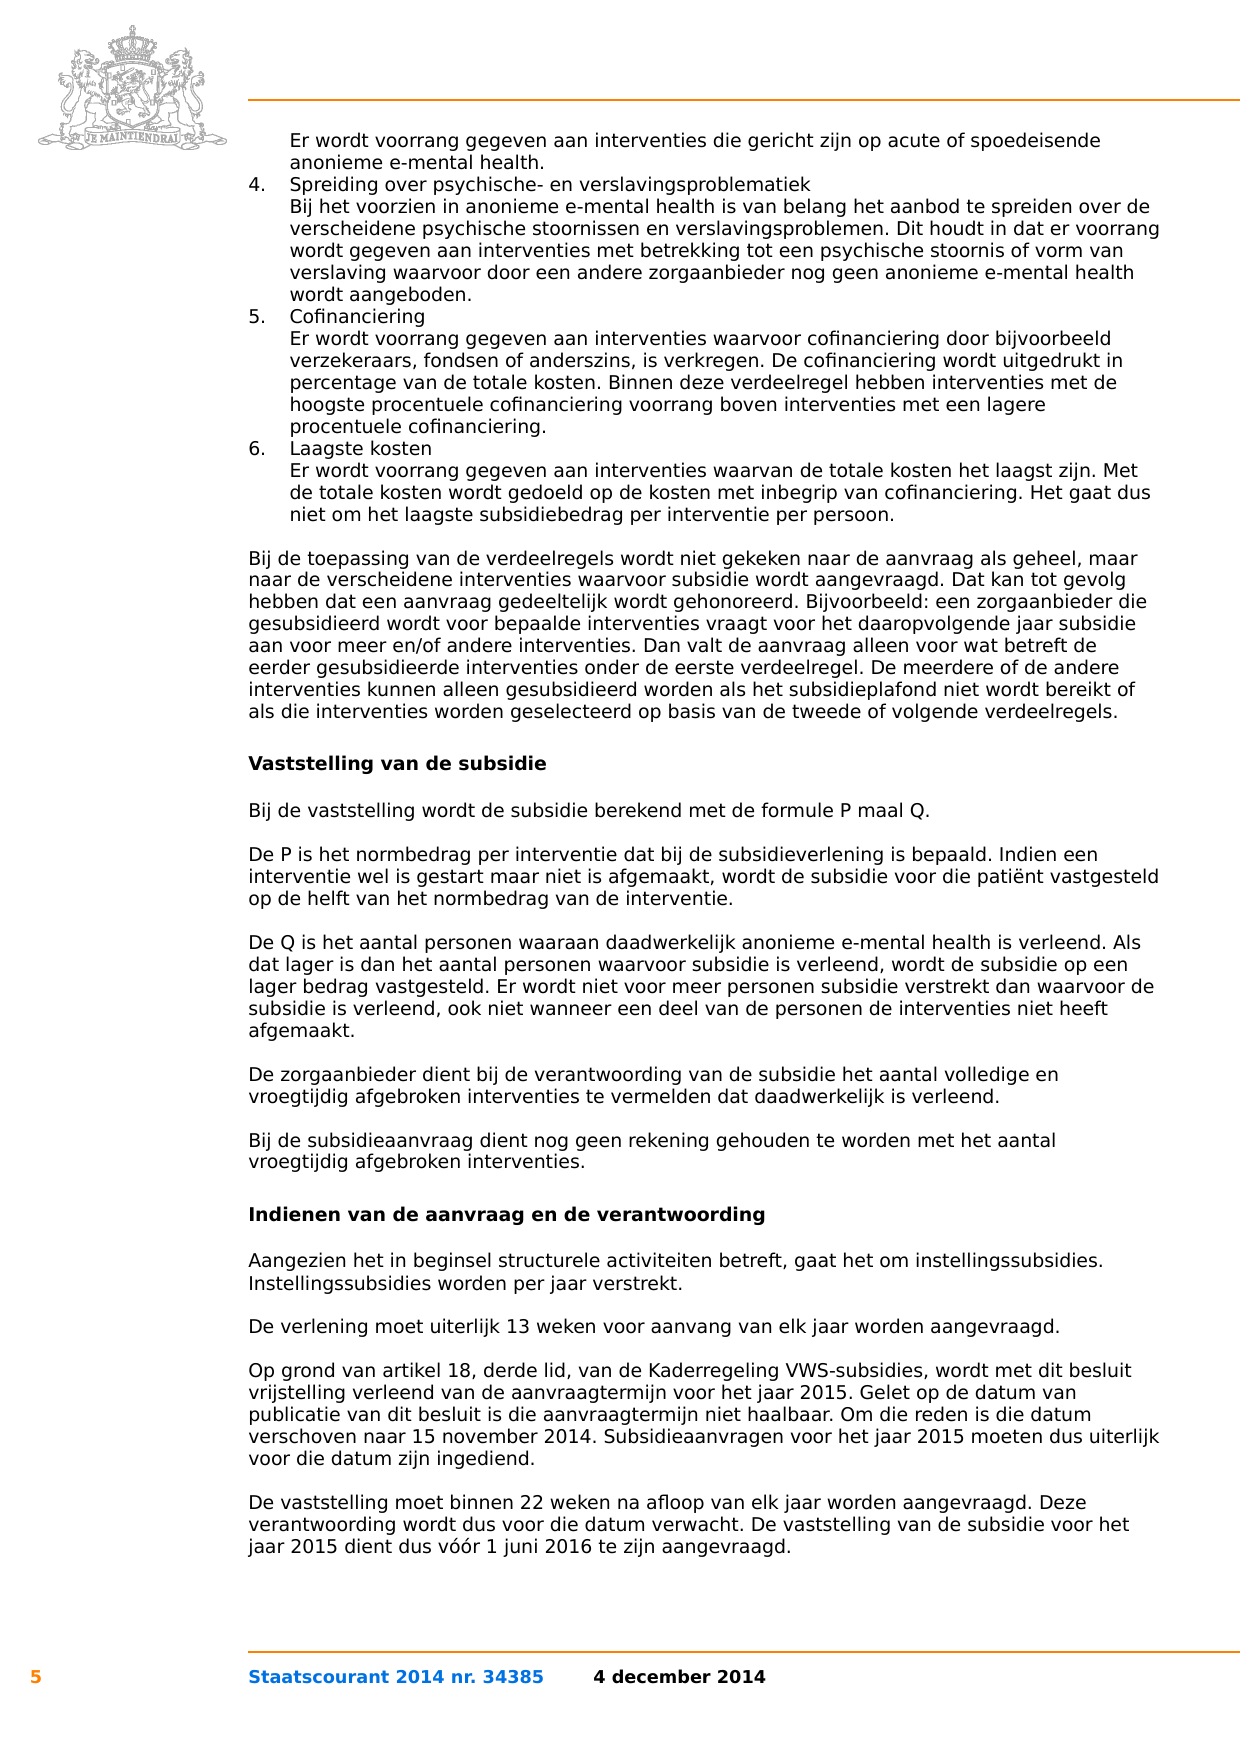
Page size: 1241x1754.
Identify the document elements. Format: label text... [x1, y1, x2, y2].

text 4. Spreiding over psychische- en verslavingsproblematiek [248, 174, 1163, 196]
text Er wordt voorrang gegeven aan interventies die gericht zijn op acute of spoedeisende anonieme e-mental health. [289, 130, 1163, 174]
text De verlening moet uiterlijk 13 weken voor aanvang van elk jaar worden aangevraagd. [248, 1316, 1163, 1338]
subtitle Indienen van de aanvraag en de verantwoording [248, 1203, 1163, 1225]
text Er wordt voorrang gegeven aan interventies waarvoor cofinanciering door bijvoorbeeld verzekeraars, fondsen of anderszins, is verkregen. De cofinanciering wordt uitgedrukt in percentage van de totale kosten. Binnen deze verdeelregel hebben interventies met de hoogste procentuele cofinanciering voorrang boven interventies met een lagere procentuele cofinanciering. [289, 328, 1163, 438]
text Op grond van artikel 18, derde lid, van de Kaderregeling VWS-subsidies, wordt met dit besluit vrijstelling verleend van de aanvraagtermijn voor het jaar 2015. Gelet op de datum van publicatie van dit besluit is die aanvraagtermijn niet haalbaar. Om die reden is die datum verschoven naar 15 november 2014. Subsidieaanvragen voor het jaar 2015 moeten dus uiterlijk voor die datum zijn ingediend. [248, 1360, 1163, 1470]
text De zorgaanbieder dient bij de verantwoording van de subsidie het aantal volledige en vroegtijdig afgebroken interventies te vermelden dat daadwerkelijk is verleend. [248, 1064, 1163, 1108]
picture [38, 25, 227, 150]
text Bij de subsidieaanvraag dient nog geen rekening gehouden te worden met het aantal vroegtijdig afgebroken interventies. [248, 1129, 1163, 1173]
text De Q is het aantal personen waaraan daadwerkelijk anonieme e-mental health is verleend. Als dat lager is dan het aantal personen waarvoor subsidie is verleend, wordt de subsidie op een lager bedrag vastgesteld. Er wordt niet voor meer personen subsidie verstrekt dan waarvoor de subsidie is verleend, ook niet wanneer een deel van de personen de interventies niet heeft afgemaakt. [248, 932, 1163, 1042]
text Aangezien het in beginsel structurele activiteiten betreft, gaat het om instellingssubsidies. Instellingssubsidies worden per jaar verstrekt. [248, 1250, 1163, 1294]
text Er wordt voorrang gegeven aan interventies waarvan de totale kosten het laagst zijn. Met de totale kosten wordt gedoeld op de kosten met inbegrip van cofinanciering. Het gaat dus niet om het laagste subsidiebedrag per interventie per persoon. [289, 459, 1163, 526]
text Bij het voorzien in anonieme e-mental health is van belang het aanbod te spreiden over de verscheidene psychische stoornissen en verslavingsproblemen. Dit houdt in dat er voorrang wordt gegeven aan interventies met betrekking tot een psychische stoornis of vorm van verslaving waarvoor door een andere zorgaanbieder nog geen anonieme e-mental health wordt aangeboden. [289, 196, 1163, 306]
text De vaststelling moet binnen 22 weken na afloop van elk jaar worden aangevraagd. Deze verantwoording wordt dus voor die datum verwacht. De vaststelling van de subsidie voor het jaar 2015 dient dus vóór 1 juni 2016 te zijn aangevraagd. [248, 1492, 1163, 1558]
text Bij de vaststelling wordt de subsidie berekend met de formule P maal Q. [248, 800, 1163, 822]
text Bij de toepassing van de verdeelregels wordt niet gekeken naar de aanvraag als geheel, maar naar de verscheidene interventies waarvoor subsidie wordt aangevraagd. Dat kan tot gevolg hebben dat een aanvraag gedeeltelijk wordt gehonoreerd. Bijvoorbeeld: een zorgaanbieder die gesubsidieerd wordt voor bepaalde interventies vraagt voor het daaropvolgende jaar subsidie aan voor meer en/of andere interventies. Dan valt de aanvraag alleen voor wat betreft de eerder gesubsidieerde interventies onder de eerste verdeelregel. De meerdere of de andere interventies kunnen alleen gesubsidieerd worden als het subsidieplafond niet wordt bereikt of als die interventies worden geselecteerd op basis van de tweede of volgende verdeelregels. [248, 547, 1163, 723]
subtitle Vaststelling van de subsidie [248, 753, 1163, 775]
text 6. Laagste kosten [248, 438, 1163, 459]
text 5. Cofinanciering [248, 306, 1163, 328]
text De P is het normbedrag per interventie dat bij de subsidieverlening is bepaald. Indien een interventie wel is gestart maar niet is afgemaakt, wordt de subsidie voor die patiënt vastgesteld op de helft van het normbedrag van de interventie. [248, 844, 1163, 910]
